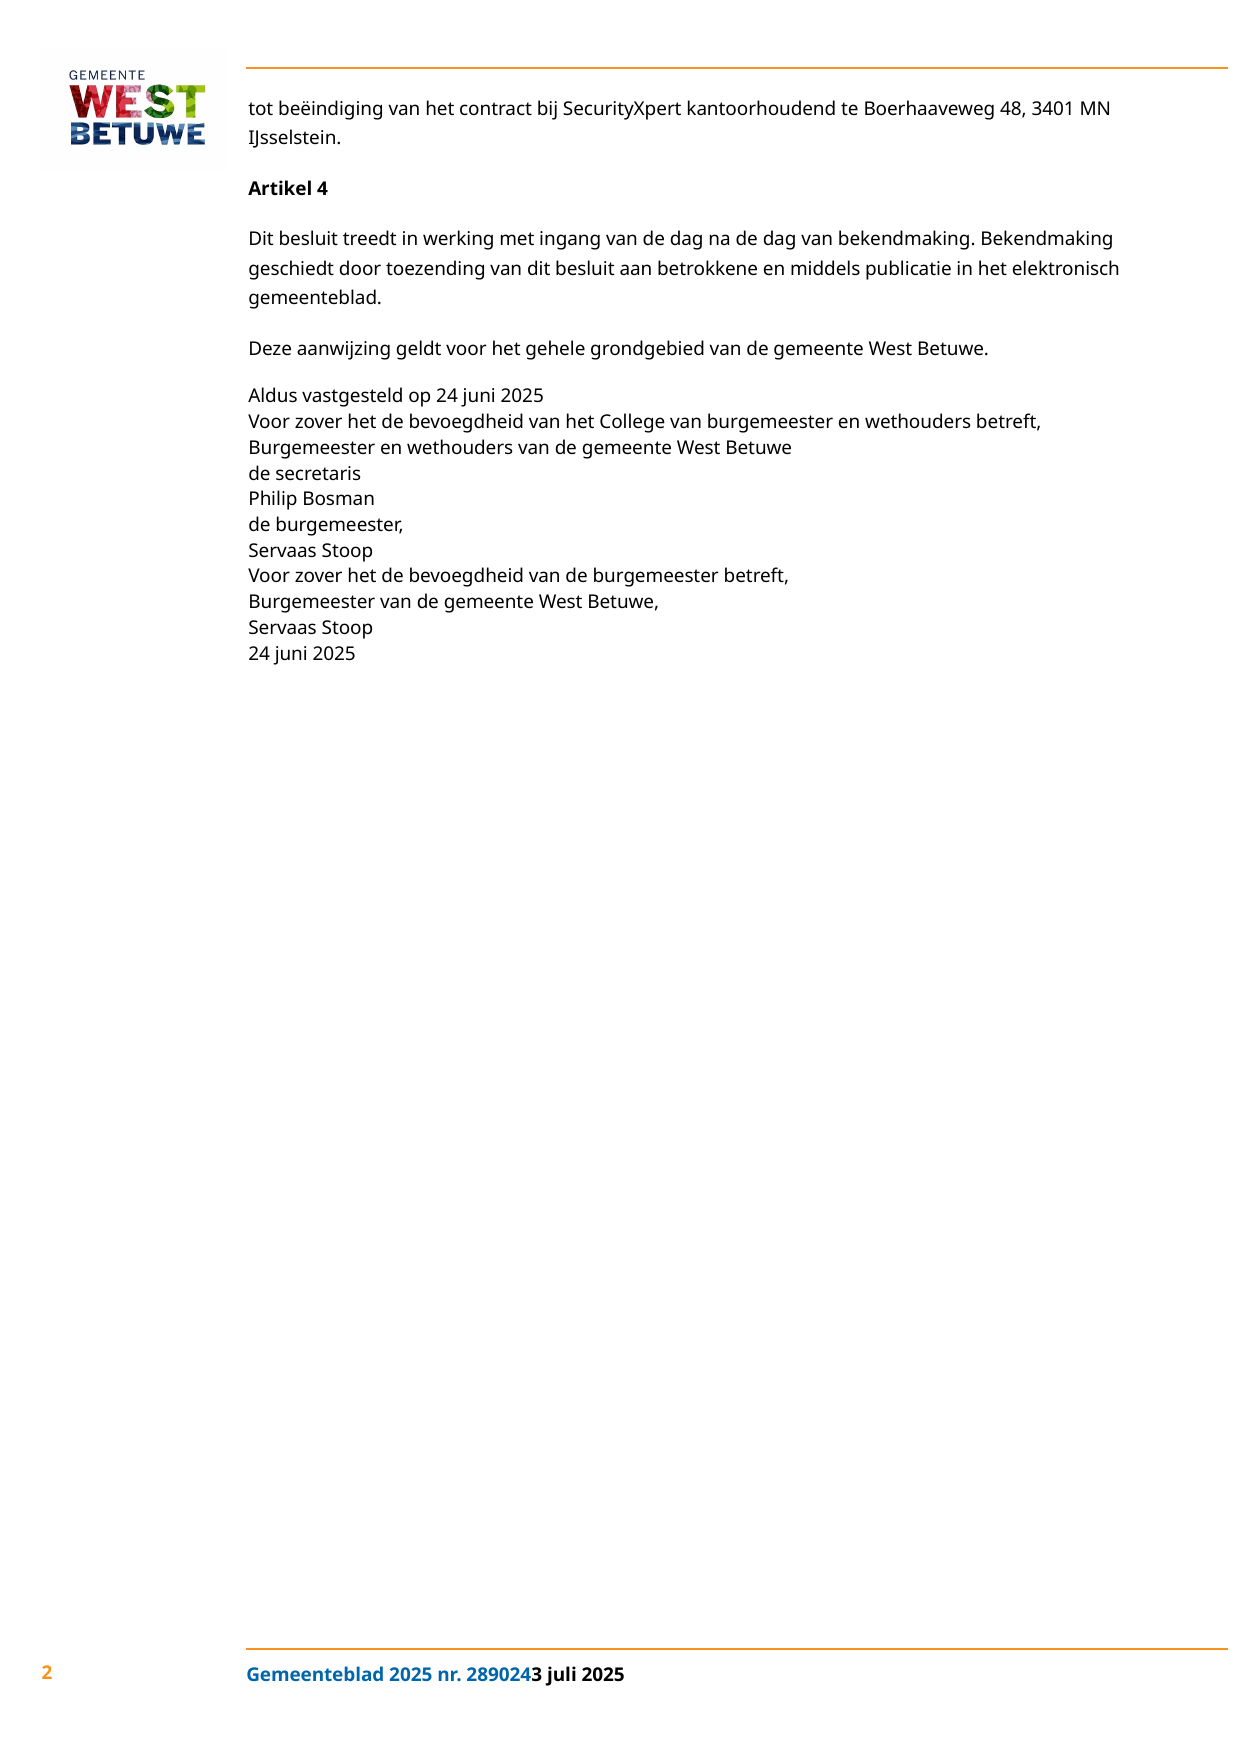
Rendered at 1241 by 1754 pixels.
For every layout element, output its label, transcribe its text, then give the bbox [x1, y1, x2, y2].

text Burgemeester van de gemeente West Betuwe, [248, 588, 1152, 614]
text tot beëindiging van het contract bij SecurityXpert kantoorhoudend te Boerhaaveweg 48, 3401 MN IJsselstein. [248, 95, 1152, 150]
text Voor zover het de bevoegdheid van het College van burgemeester en wethouders betreft, [248, 408, 1152, 434]
text Voor zover het de bevoegdheid van de burgemeester betreft, [248, 563, 1152, 588]
text Aldus vastgesteld op 24 juni 2025 [248, 383, 1152, 408]
text Philip Bosman [248, 486, 1152, 511]
picture [41, 47, 231, 172]
text 24 juni 2025 [248, 640, 1152, 666]
text Deze aanwijzing geldt voor het gehele grondgebied van de gemeente West Betuwe. [248, 335, 1152, 361]
text de secretaris [248, 460, 1152, 486]
text Dit besluit treedt in werking met ingang van de dag na de dag van bekendmaking. Bekendmaking geschiedt door toezending van dit besluit aan betrokkene en middels publicatie in het elektronisch gemeenteblad. [248, 225, 1152, 310]
text de burgemeester, [248, 511, 1152, 537]
text Burgemeester en wethouders van de gemeente West Betuwe [248, 434, 1152, 460]
text Servaas Stoop [248, 614, 1152, 640]
text Artikel 4 [248, 175, 1152, 201]
text Servaas Stoop [248, 537, 1152, 563]
